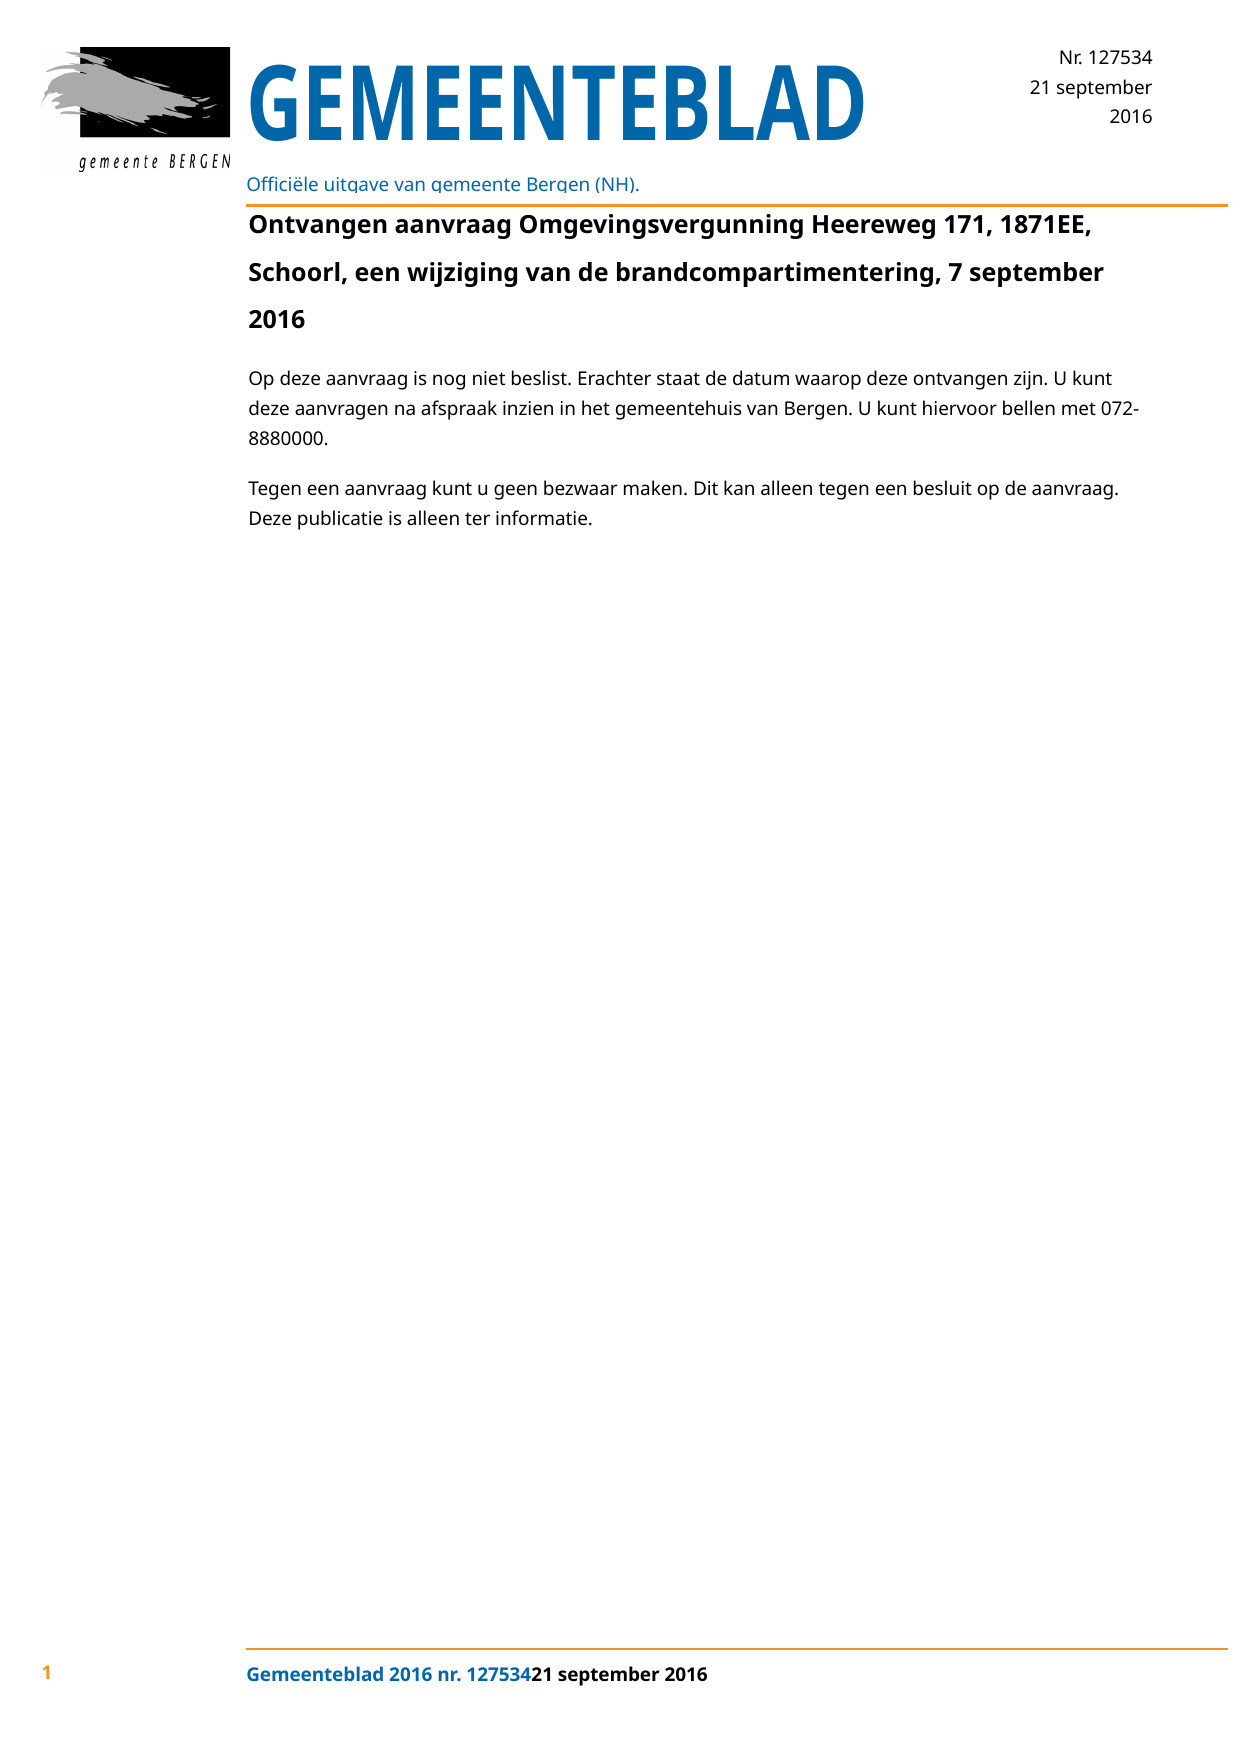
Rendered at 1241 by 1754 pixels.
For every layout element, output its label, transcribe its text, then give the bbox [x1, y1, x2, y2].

text Ontvangen aanvraag Omgevingsvergunning Heereweg 171, 1871EE, Schoorl, een wijziging van de brandcompartimentering, 7 september 2016 [248, 207, 1152, 336]
text Op deze aanvraag is nog niet beslist. Erachter staat de datum waarop deze ontvangen zijn. U kunt deze aanvragen na afspraak inzien in het gemeentehuis van Bergen. U kunt hiervoor bellen met 072-8880000. [248, 366, 1152, 450]
picture [41, 47, 231, 172]
text Tegen een aanvraag kunt u geen bezwaar maken. Dit kan alleen tegen een besluit op de aanvraag. Deze publicatie is alleen ter informatie. [248, 475, 1152, 530]
